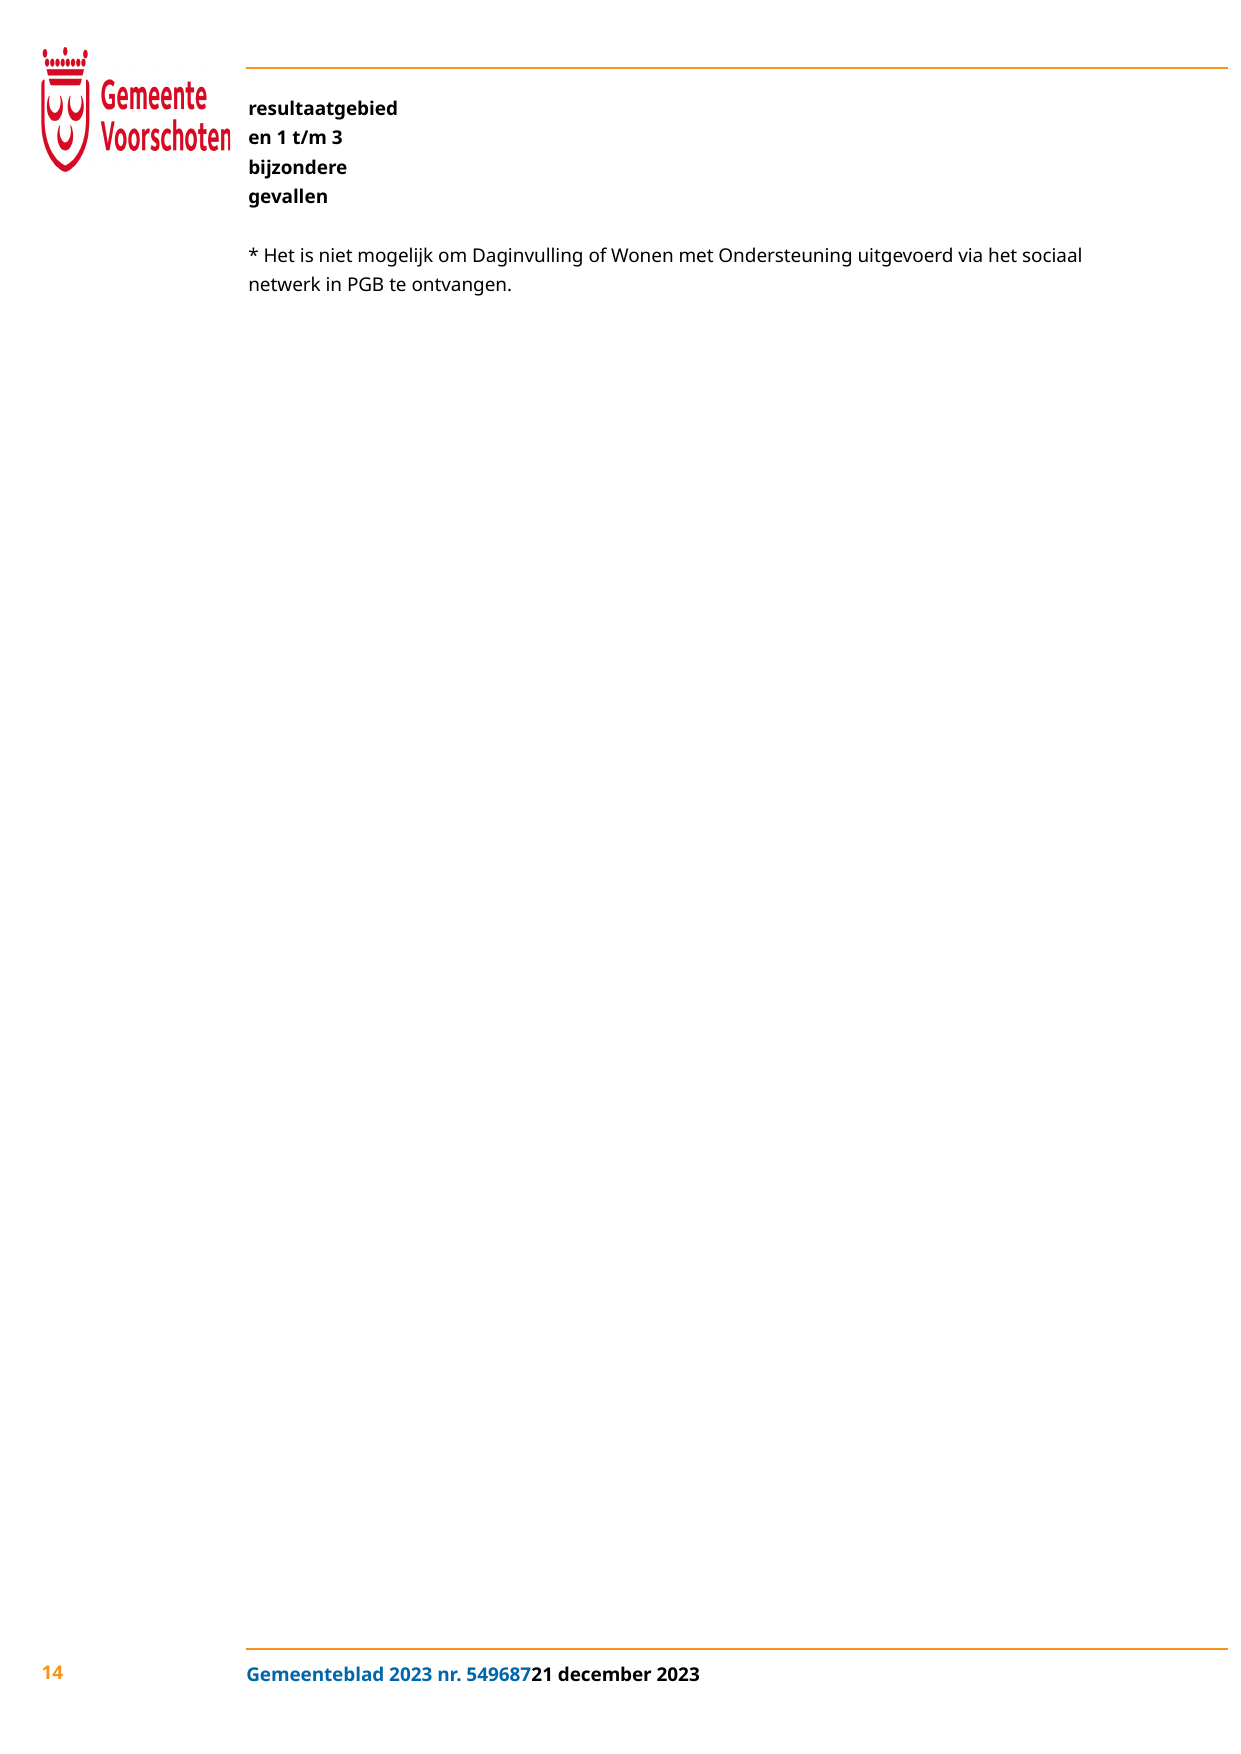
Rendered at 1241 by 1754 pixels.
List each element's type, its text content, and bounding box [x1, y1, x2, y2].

picture [41, 47, 231, 172]
text * Het is niet mogelijk om Daginvulling of Wonen met Ondersteuning uitgevoerd via het sociaal netwerk in PGB te ontvangen. [248, 242, 1152, 297]
table_cell [850, 95, 1001, 209]
table_cell [1001, 95, 1152, 209]
table_cell [549, 95, 700, 209]
table_cell resultaatgebieden 1 t/m 3 bijzondere gevallen [248, 95, 398, 209]
table_cell [399, 95, 549, 209]
table_cell [700, 95, 850, 209]
